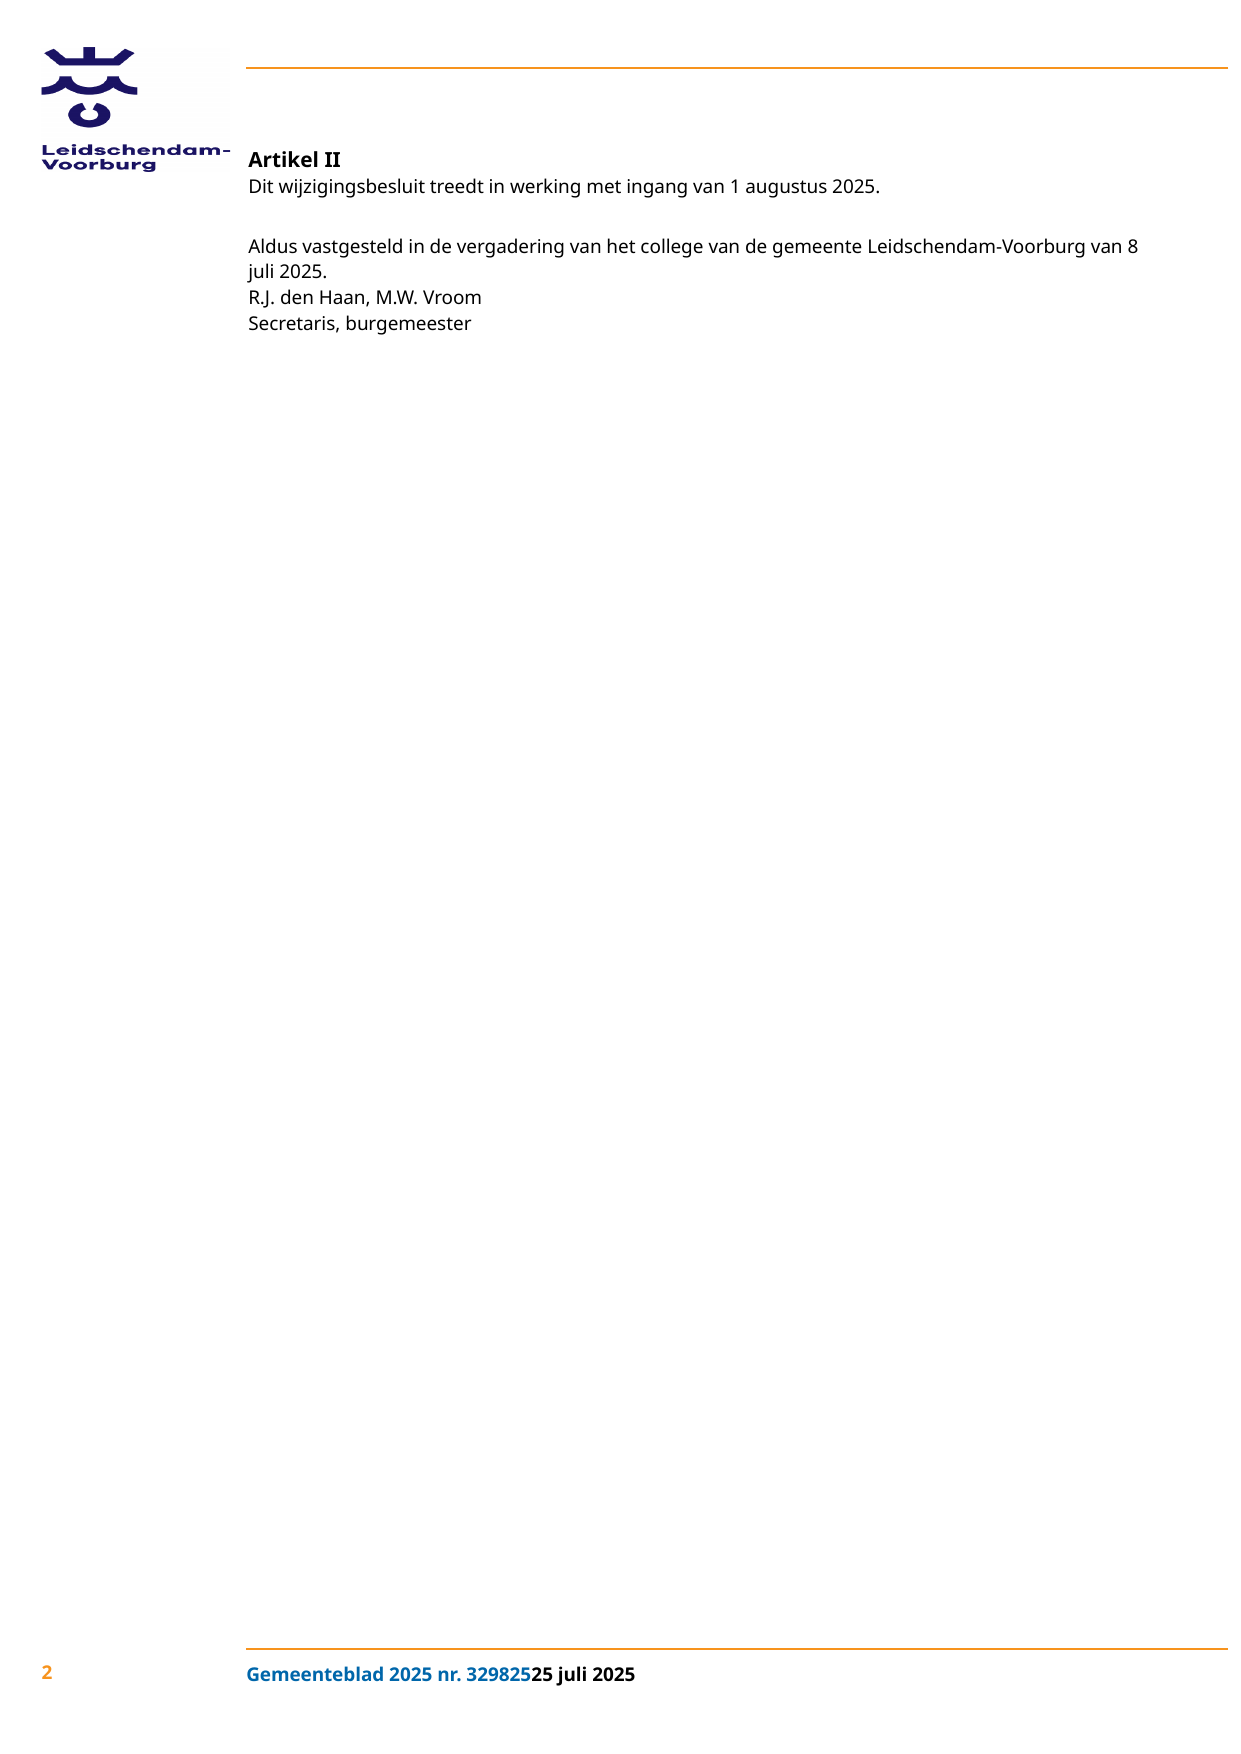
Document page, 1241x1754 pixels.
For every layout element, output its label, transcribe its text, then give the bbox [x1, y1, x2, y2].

text Dit wijzigingsbesluit treedt in werking met ingang van 1 augustus 2025. [248, 174, 1152, 199]
text R.J. den Haan, M.W. Vroom [248, 284, 1152, 310]
text Aldus vastgesteld in de vergadering van het college van de gemeente Leidschendam-Voorburg van 8 juli 2025. [248, 233, 1152, 284]
picture [41, 47, 231, 172]
text Artikel II [248, 145, 1152, 174]
text Secretaris, burgemeester [248, 310, 1152, 336]
